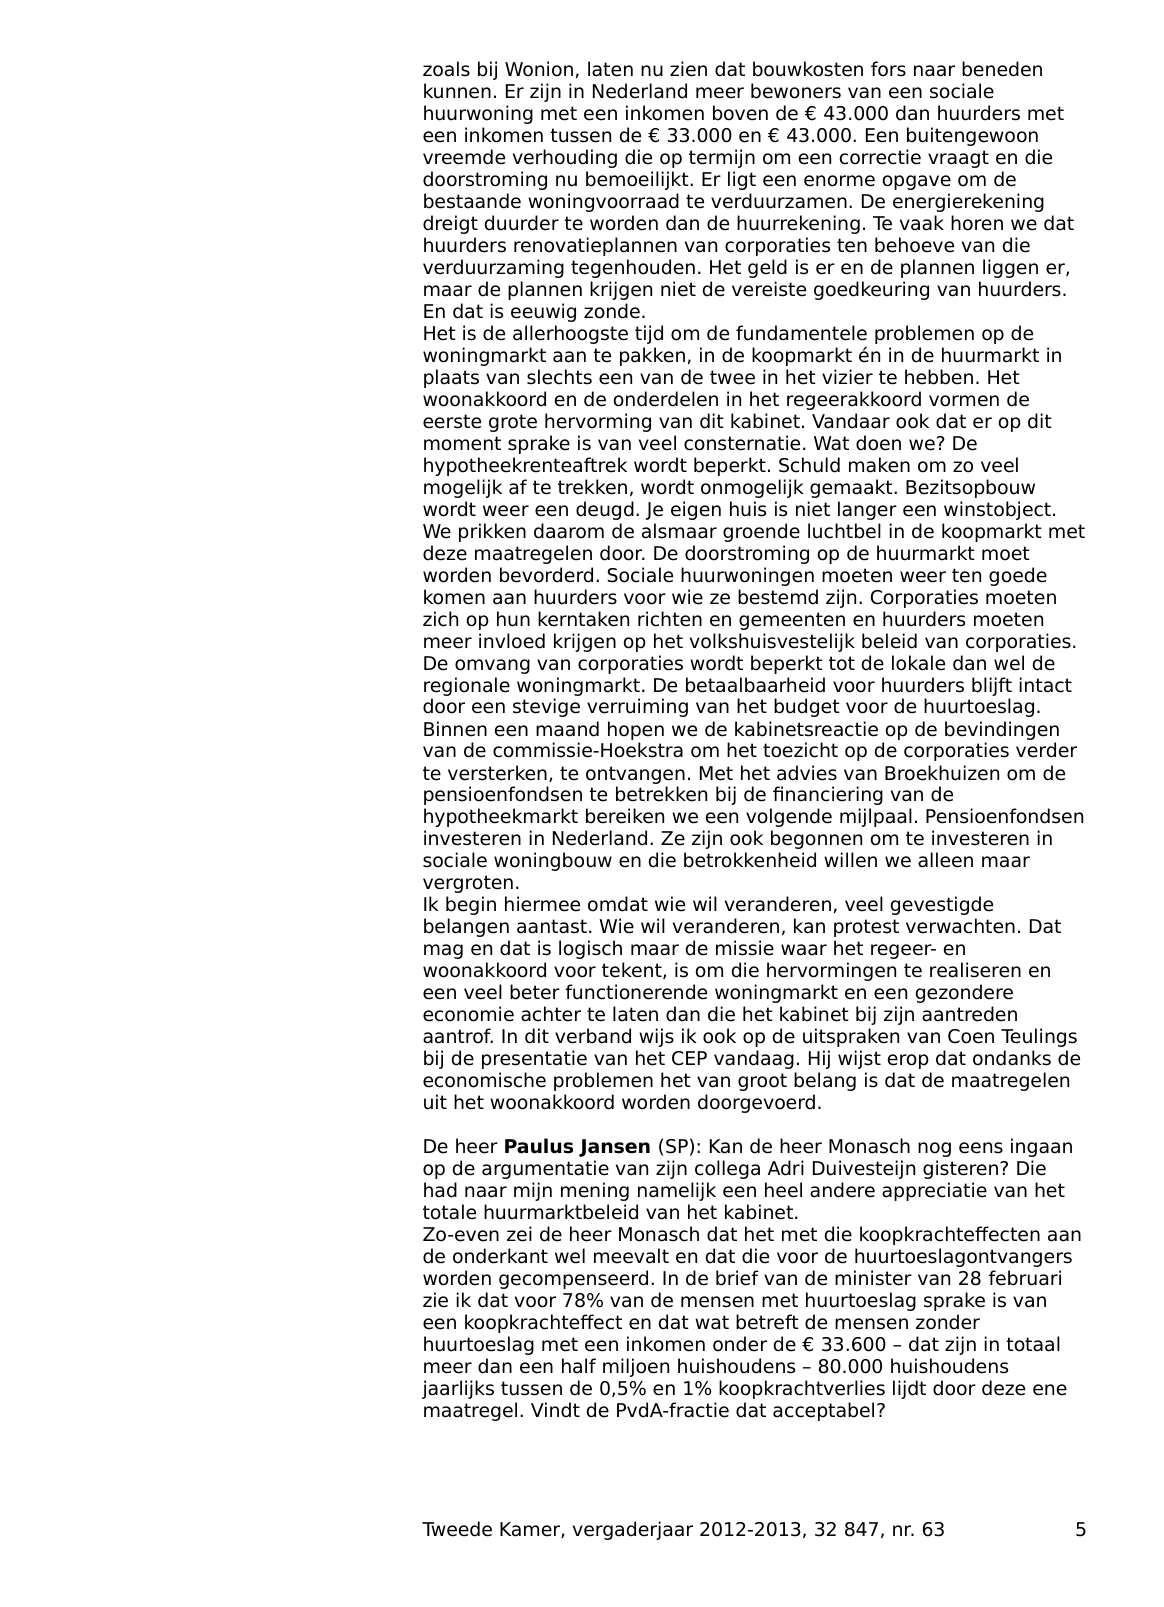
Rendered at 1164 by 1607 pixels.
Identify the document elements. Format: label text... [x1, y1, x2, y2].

text Het is de allerhoogste tijd om de fundamentele problemen op de woningmarkt aan te pakken, in de koopmarkt én in de huurmarkt in plaats van slechts een van de twee in het vizier te hebben. Het woonakkoord en de onderdelen in het regeerakkoord vormen de eerste grote hervorming van dit kabinet. Vandaar ook dat er op dit moment sprake is van veel consternatie. Wat doen we? De hypotheekrenteaftrek wordt beperkt. Schuld maken om zo veel mogelijk af te trekken, wordt onmogelijk gemaakt. Bezitsopbouw wordt weer een deugd. Je eigen huis is niet langer een winstobject. We prikken daarom de alsmaar groende luchtbel in de koopmarkt met deze maatregelen door. De doorstroming op de huurmarkt moet worden bevorderd. Sociale huurwoningen moeten weer ten goede komen aan huurders voor wie ze bestemd zijn. Corporaties moeten zich op hun kerntaken richten en gemeenten en huurders moeten meer invloed krijgen op het volkshuisvestelijk beleid van corporaties. De omvang van corporaties wordt beperkt tot de lokale dan wel de regionale woningmarkt. De betaalbaarheid voor huurders blijft intact door een stevige verruiming van het budget voor de huurtoeslag. Binnen een maand hopen we de kabinetsreactie op de bevindingen van de commissie-Hoekstra om het toezicht op de corporaties verder te versterken, te ontvangen. Met het advies van Broekhuizen om de pensioenfondsen te betrekken bij de financiering van de hypotheekmarkt bereiken we een volgende mijlpaal. Pensioenfondsen investeren in Nederland. Ze zijn ook begonnen om te investeren in sociale woningbouw en die betrokkenheid willen we alleen maar vergroten. [422, 323, 1087, 894]
text De heer Paulus Jansen (SP): Kan de heer Monasch nog eens ingaan op de argumentatie van zijn collega Adri Duivesteijn gisteren? Die had naar mijn mening namelijk een heel andere appreciatie van het totale huurmarktbeleid van het kabinet. [422, 1136, 1087, 1224]
text zoals bij Wonion, laten nu zien dat bouwkosten fors naar beneden kunnen. Er zijn in Nederland meer bewoners van een sociale huurwoning met een inkomen boven de € 43.000 dan huurders met een inkomen tussen de € 33.000 en € 43.000. Een buitengewoon vreemde verhouding die op termijn om een correctie vraagt en die doorstroming nu bemoeilijkt. Er ligt een enorme opgave om de bestaande woningvoorraad te verduurzamen. De energierekening dreigt duurder te worden dan de huurrekening. Te vaak horen we dat huurders renovatieplannen van corporaties ten behoeve van die verduurzaming tegenhouden. Het geld is er en de plannen liggen er, maar de plannen krijgen niet de vereiste goedkeuring van huurders. En dat is eeuwig zonde. [422, 59, 1087, 323]
text Ik begin hiermee omdat wie wil veranderen, veel gevestigde belangen aantast. Wie wil veranderen, kan protest verwachten. Dat mag en dat is logisch maar de missie waar het regeer- en woonakkoord voor tekent, is om die hervormingen te realiseren en een veel beter functionerende woningmarkt en een gezondere economie achter te laten dan die het kabinet bij zijn aantreden aantrof. In dit verband wijs ik ook op de uitspraken van Coen Teulings bij de presentatie van het CEP vandaag. Hij wijst erop dat ondanks de economische problemen het van groot belang is dat de maatregelen uit het woonakkoord worden doorgevoerd. [422, 894, 1087, 1114]
text Zo-even zei de heer Monasch dat het met die koopkrachteffecten aan de onderkant wel meevalt en dat die voor de huurtoeslagontvangers worden gecompenseerd. In de brief van de minister van 28 februari zie ik dat voor 78% van de mensen met huurtoeslag sprake is van een koopkrachteffect en dat wat betreft de mensen zonder huurtoeslag met een inkomen onder de € 33.600 – dat zijn in totaal meer dan een half miljoen huishoudens – 80.000 huishoudens jaarlijks tussen de 0,5% en 1% koopkrachtverlies lijdt door deze ene maatregel. Vindt de PvdA-fractie dat acceptabel? [422, 1224, 1087, 1422]
